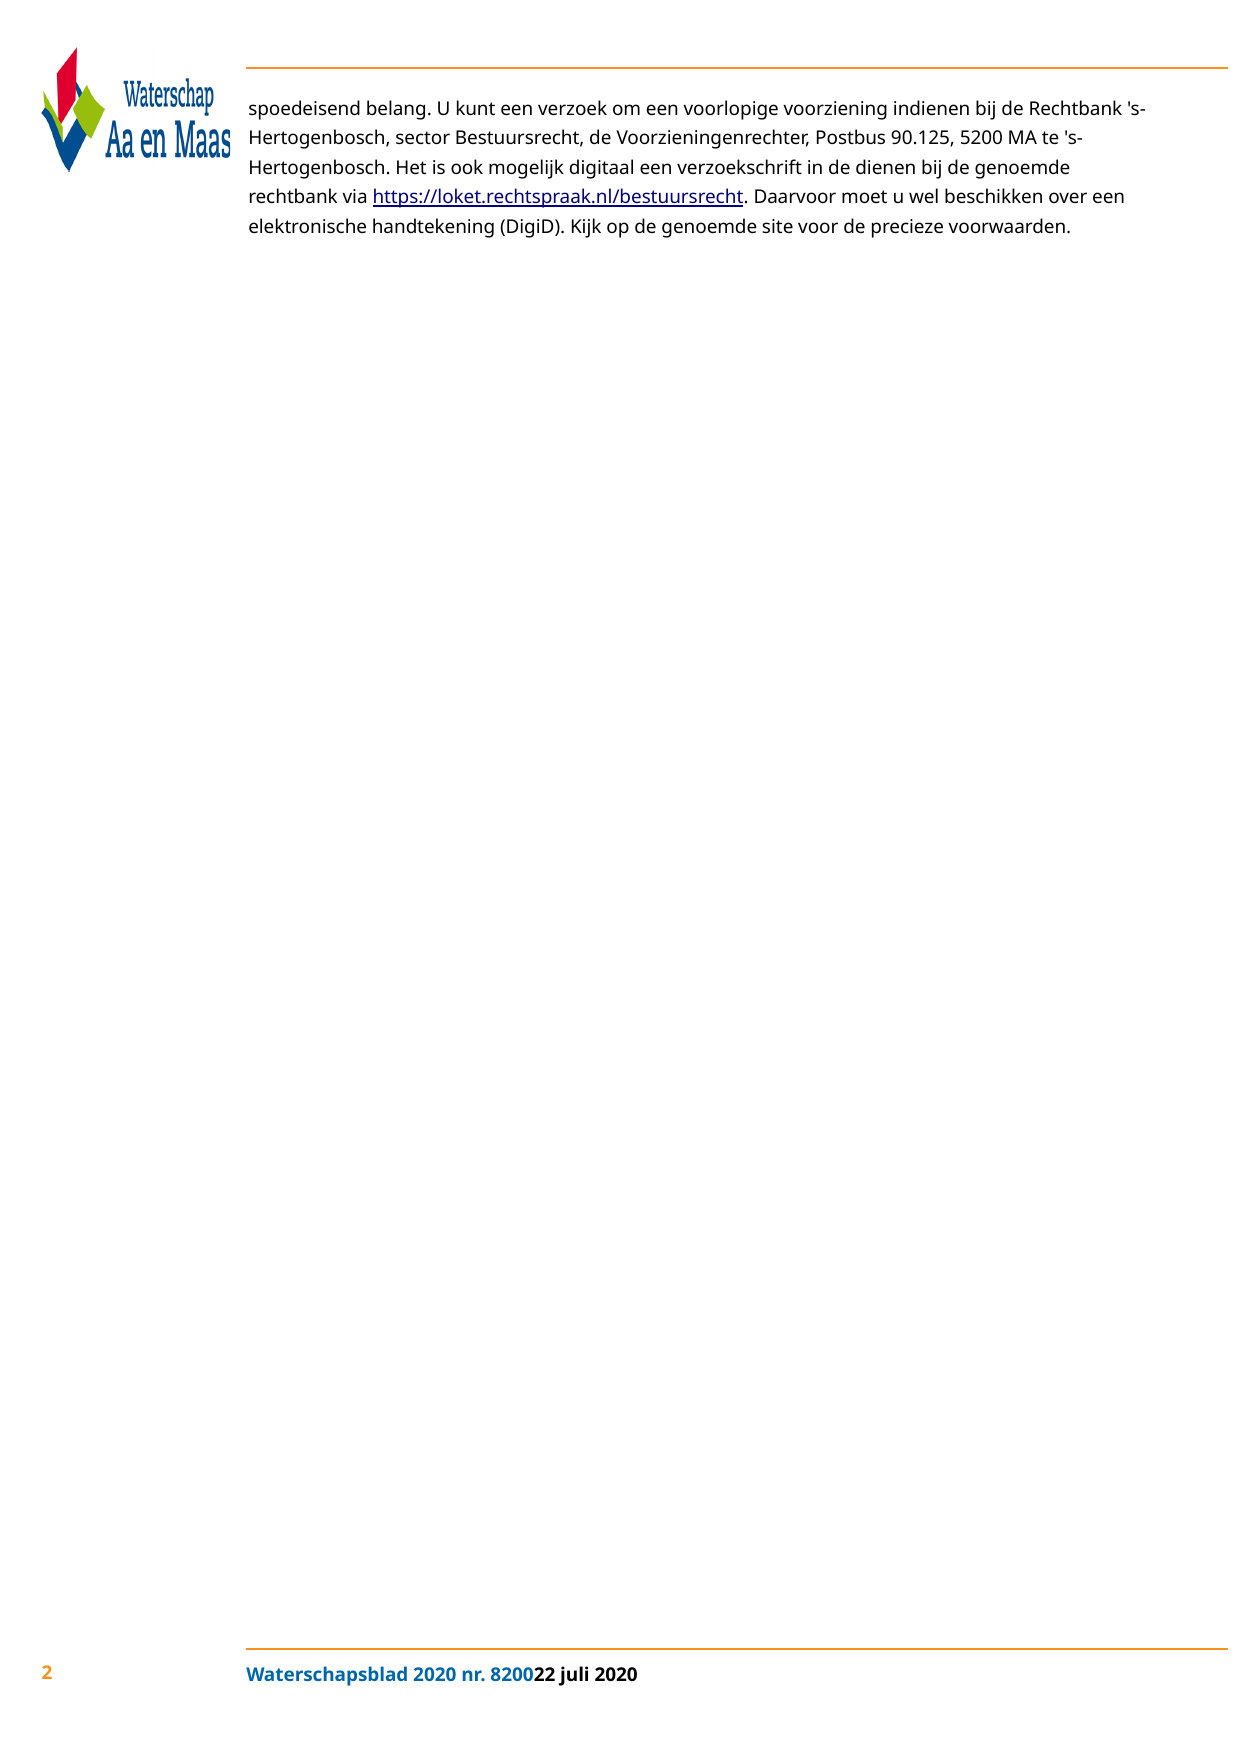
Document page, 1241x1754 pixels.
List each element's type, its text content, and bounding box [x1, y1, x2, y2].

picture [41, 47, 231, 172]
text spoedeisend belang. U kunt een verzoek om een voorlopige voorziening indienen bij de Rechtbank 's-Hertogenbosch, sector Bestuursrecht, de Voorzieningenrechter, Postbus 90.125, 5200 MA te 's-Hertogenbosch. Het is ook mogelijk digitaal een verzoekschrift in de dienen bij de genoemde rechtbank via https://loket.rechtspraak.nl/bestuursrecht. Daarvoor moet u wel beschikken over een elektronische handtekening (DigiD). Kijk op de genoemde site voor de precieze voorwaarden. [248, 95, 1152, 239]
